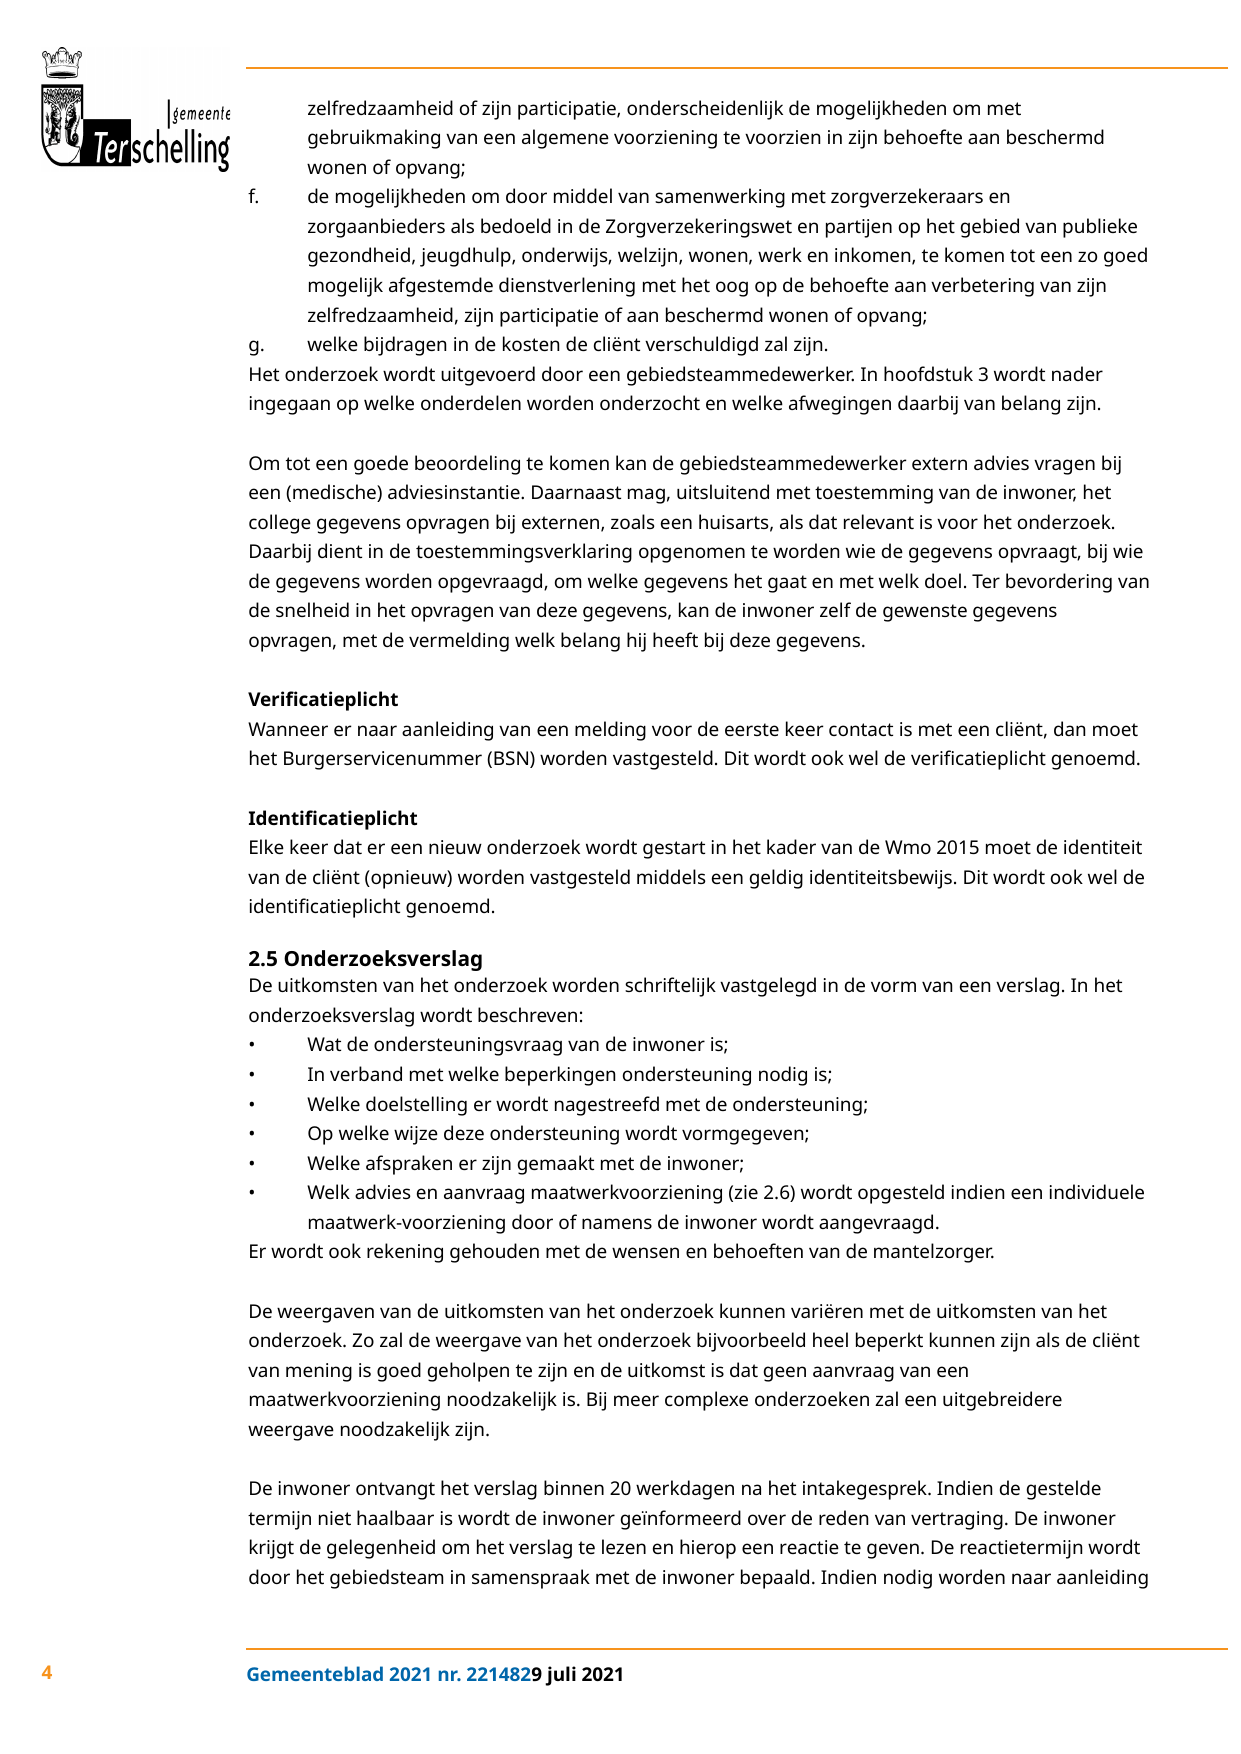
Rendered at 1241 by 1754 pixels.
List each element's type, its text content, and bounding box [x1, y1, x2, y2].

text De inwoner ontvangt het verslag binnen 20 werkdagen na het intakegesprek. Indien de gestelde termijn niet haalbaar is wordt de inwoner geïnformeerd over de reden van vertraging. De inwoner krijgt de gelegenheid om het verslag te lezen en hierop een reactie te geven. De reactietermijn wordt door het gebiedsteam in samenspraak met de inwoner bepaald. Indien nodig worden naar aanleiding [248, 1475, 1152, 1590]
list welke bijdragen in de kosten de cliënt verschuldigd zal zijn. [248, 331, 1152, 357]
picture [41, 47, 231, 172]
text Wanneer er naar aanleiding van een melding voor de eerste keer contact is met een cliënt, dan moet het Burgerservicenummer (BSN) worden vastgesteld. Dit wordt ook wel de verificatieplicht genoemd. [248, 716, 1152, 771]
list Welke afspraken er zijn gemaakt met de inwoner; [248, 1150, 1152, 1176]
list Welk advies en aanvraag maatwerkvoorziening (zie 2.6) wordt opgesteld indien een individuele maatwerk-voorziening door of namens de inwoner wordt aangevraagd. [248, 1179, 1152, 1235]
list zelfredzaamheid of zijn participatie, onderscheidenlijk de mogelijkheden om met gebruikmaking van een algemene voorziening te voorzien in zijn behoefte aan beschermd wonen of opvang; [248, 95, 1152, 180]
list Op welke wijze deze ondersteuning wordt vormgegeven; [248, 1120, 1152, 1146]
text Identificatieplicht [248, 805, 1152, 831]
list de mogelijkheden om door middel van samenwerking met zorgverzekeraars en zorgaanbieders als bedoeld in de Zorgverzekeringswet en partijen op het gebied van publieke gezondheid, jeugdhulp, onderwijs, welzijn, wonen, werk en inkomen, te komen tot een zo goed mogelijk afgestemde dienstverlening met het oog op de behoefte aan verbetering van zijn zelfredzaamheid, zijn participatie of aan beschermd wonen of opvang; [248, 183, 1152, 328]
text Elke keer dat er een nieuw onderzoek wordt gestart in het kader van de Wmo 2015 moet de identiteit van de cliënt (opnieuw) worden vastgesteld middels een geldig identiteitsbewijs. Dit wordt ook wel de identificatieplicht genoemd. [248, 834, 1152, 919]
list In verband met welke beperkingen ondersteuning nodig is; [248, 1061, 1152, 1087]
text 2.5 Onderzoeksverslag [248, 944, 1152, 972]
text Verificatieplicht [248, 686, 1152, 712]
text Het onderzoek wordt uitgevoerd door een gebiedsteammedewerker. In hoofdstuk 3 wordt nader ingegaan op welke onderdelen worden onderzocht en welke afwegingen daarbij van belang zijn. [248, 361, 1152, 416]
list Welke doelstelling er wordt nagestreefd met de ondersteuning; [248, 1091, 1152, 1116]
text Om tot een goede beoordeling te komen kan de gebiedsteammedewerker extern advies vragen bij een (medische) adviesinstantie. Daarnaast mag, uitsluitend met toestemming van de inwoner, het college gegevens opvragen bij externen, zoals een huisarts, als dat relevant is voor het onderzoek. Daarbij dient in de toestemmingsverklaring opgenomen te worden wie de gegevens opvraagt, bij wie de gegevens worden opgevraagd, om welke gegevens het gaat en met welk doel. Ter bevordering van de snelheid in het opvragen van deze gegevens, kan de inwoner zelf de gewenste gegevens opvragen, met de vermelding welk belang hij heeft bij deze gegevens. [248, 450, 1152, 653]
text Er wordt ook rekening gehouden met de wensen en behoeften van de mantelzorger. [248, 1239, 1152, 1264]
list Wat de ondersteuningsvraag van de inwoner is; [248, 1032, 1152, 1057]
text De uitkomsten van het onderzoek worden schriftelijk vastgelegd in de vorm van een verslag. In het onderzoeksverslag wordt beschreven: [248, 972, 1152, 1028]
text De weergaven van de uitkomsten van het onderzoek kunnen variëren met de uitkomsten van het onderzoek. Zo zal de weergave van het onderzoek bijvoorbeeld heel beperkt kunnen zijn als de cliënt van mening is goed geholpen te zijn en de uitkomst is dat geen aanvraag van een maatwerkvoorziening noodzakelijk is. Bij meer complexe onderzoeken zal een uitgebreidere weergave noodzakelijk zijn. [248, 1298, 1152, 1442]
